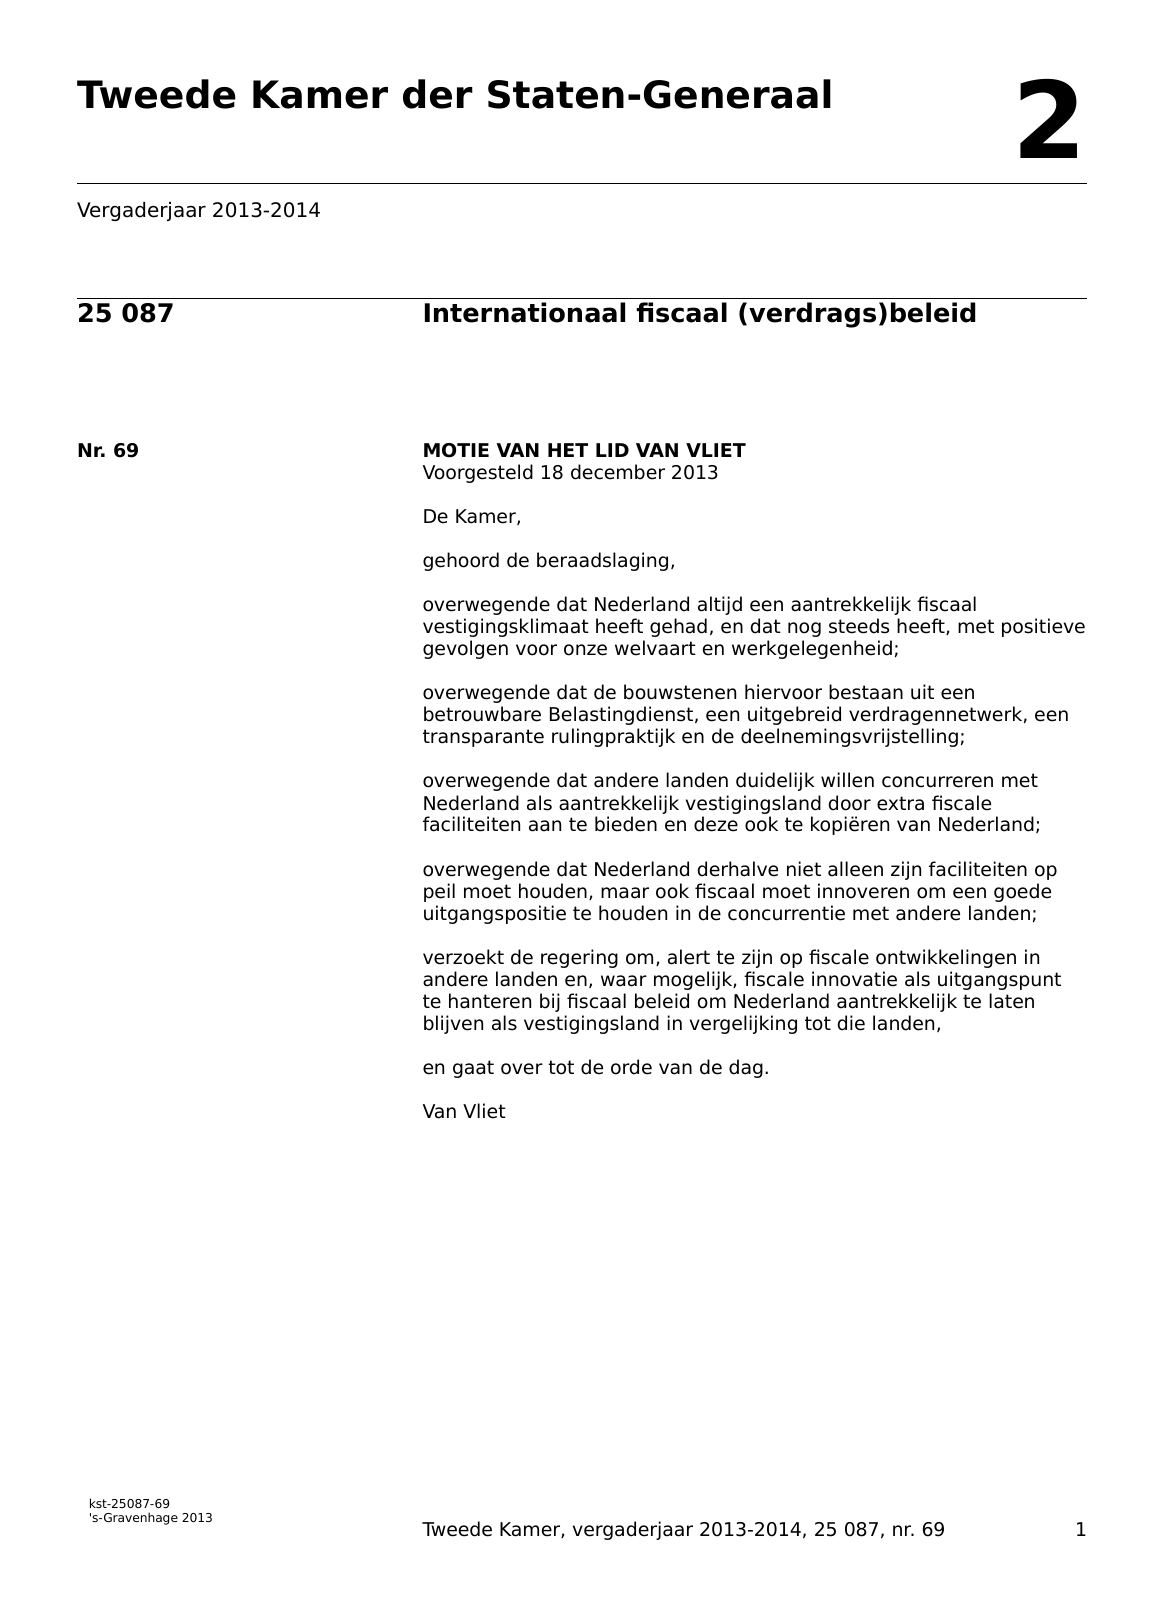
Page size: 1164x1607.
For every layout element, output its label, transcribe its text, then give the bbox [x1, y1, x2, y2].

table_header 2 [886, 59, 1087, 183]
subtitle Nr. 69 MOTIE VAN HET LID VAN VLIET [77, 440, 1087, 462]
text De Kamer, [422, 506, 1087, 528]
text kst-25087-69 [88, 1497, 323, 1511]
text overwegende dat andere landen duidelijk willen concurreren met Nederland als aantrekkelijk vestigingsland door extra fiscale faciliteiten aan te bieden en deze ook te kopiëren van Nederland; [422, 770, 1087, 836]
text en gaat over tot de orde van de dag. [422, 1057, 1087, 1079]
text overwegende dat Nederland altijd een aantrekkelijk fiscaal vestigingsklimaat heeft gehad, en dat nog steeds heeft, met positieve gevolgen voor onze welvaart en werkgelegenheid; [422, 594, 1087, 660]
text verzoekt de regering om, alert te zijn op fiscale ontwikkelingen in andere landen en, waar mogelijk, fiscale innovatie als uitgangspunt te hanteren bij fiscaal beleid om Nederland aantrekkelijk te laten blijven als vestigingsland in vergelijking tot die landen, [422, 947, 1087, 1034]
text 's-Gravenhage 2013 [88, 1511, 323, 1525]
text Van Vliet [422, 1101, 1087, 1123]
subtitle 25 087 Internationaal fiscaal (verdrags)beleid [77, 299, 1087, 329]
table_header Tweede Kamer der Staten-Generaal [77, 59, 886, 183]
text Voorgesteld 18 december 2013 [422, 462, 1087, 484]
text overwegende dat de bouwstenen hiervoor bestaan uit een betrouwbare Belastingdienst, een uitgebreid verdragennetwerk, een transparante rulingpraktijk en de deelnemingsvrijstelling; [422, 682, 1087, 748]
text gehoord de beraadslaging, [422, 550, 1087, 572]
text overwegende dat Nederland derhalve niet alleen zijn faciliteiten op peil moet houden, maar ook fiscaal moet innoveren om een goede uitgangspositie te houden in de concurrentie met andere landen; [422, 858, 1087, 924]
table_cell Vergaderjaar 2013-2014 [77, 184, 1087, 298]
